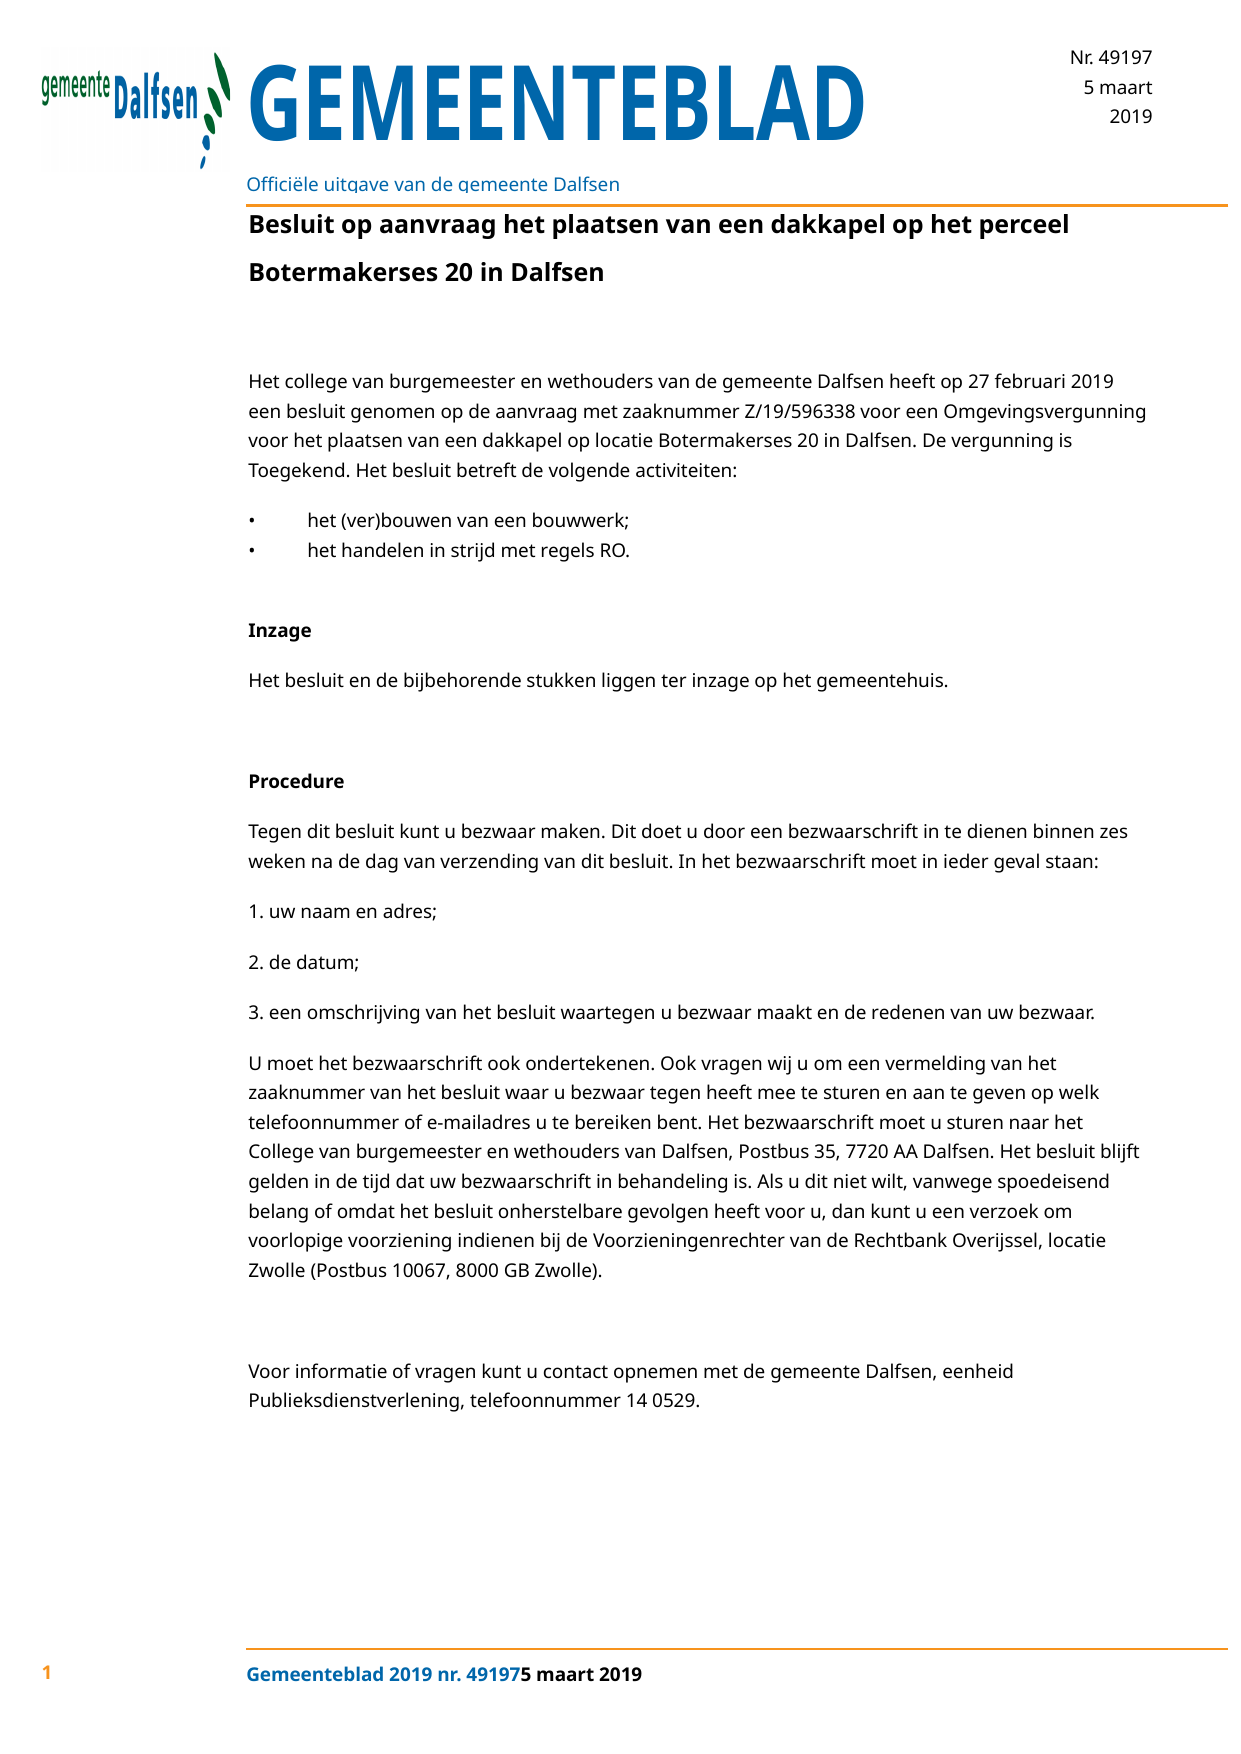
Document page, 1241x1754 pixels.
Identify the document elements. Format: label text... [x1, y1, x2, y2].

text Voor informatie of vragen kunt u contact opnemen met de gemeente Dalfsen, eenheid Publieksdienstverlening, telefoonnummer 14 0529. [248, 1358, 1152, 1413]
list het (ver)bouwen van een bouwwerk; [248, 507, 1152, 533]
text 1. uw naam en adres; [248, 899, 1152, 924]
text 3. een omschrijving van het besluit waartegen u bezwaar maakt en de redenen van uw bezwaar. [248, 999, 1152, 1025]
text U moet het bezwaarschrift ook ondertekenen. Ook vragen wij u om een vermelding van het zaaknummer van het besluit waar u bezwaar tegen heeft mee te sturen en aan te geven op welk telefoonnummer of e-mailadres u te bereiken bent. Het bezwaarschrift moet u sturen naar het College van burgemeester en wethouders van Dalfsen, Postbus 35, 7720 AA Dalfsen. Het besluit blijft gelden in de tijd dat uw bezwaarschrift in behandeling is. Als u dit niet wilt, vanwege spoedeisend belang of omdat het besluit onherstelbare gevolgen heeft voor u, dan kunt u een verzoek om voorlopige voorziening indienen bij de Voorzieningenrechter van de Rechtbank Overijssel, locatie Zwolle (Postbus 10067, 8000 GB Zwolle). [248, 1050, 1152, 1283]
text Procedure [248, 768, 1152, 794]
text 2. de datum; [248, 949, 1152, 975]
list het handelen in strijd met regels RO. [248, 537, 1152, 563]
picture [41, 47, 231, 172]
text Het besluit en de bijbehorende stukken liggen ter inzage op het gemeentehuis. [248, 667, 1152, 693]
text Besluit op aanvraag het plaatsen van een dakkapel op het perceel Botermakerses 20 in Dalfsen [248, 207, 1152, 288]
text Het college van burgemeester en wethouders van de gemeente Dalfsen heeft op 27 februari 2019 een besluit genomen op de aanvraag met zaaknummer Z/19/596338 voor een Omgevingsvergunning voor het plaatsen van een dakkapel op locatie Botermakerses 20 in Dalfsen. De vergunning is Toegekend. Het besluit betreft de volgende activiteiten: [248, 368, 1152, 483]
text Tegen dit besluit kunt u bezwaar maken. Dit doet u door een bezwaarschrift in te dienen binnen zes weken na de dag van verzending van dit besluit. In het bezwaarschrift moet in ieder geval staan: [248, 819, 1152, 874]
text Inzage [248, 617, 1152, 643]
